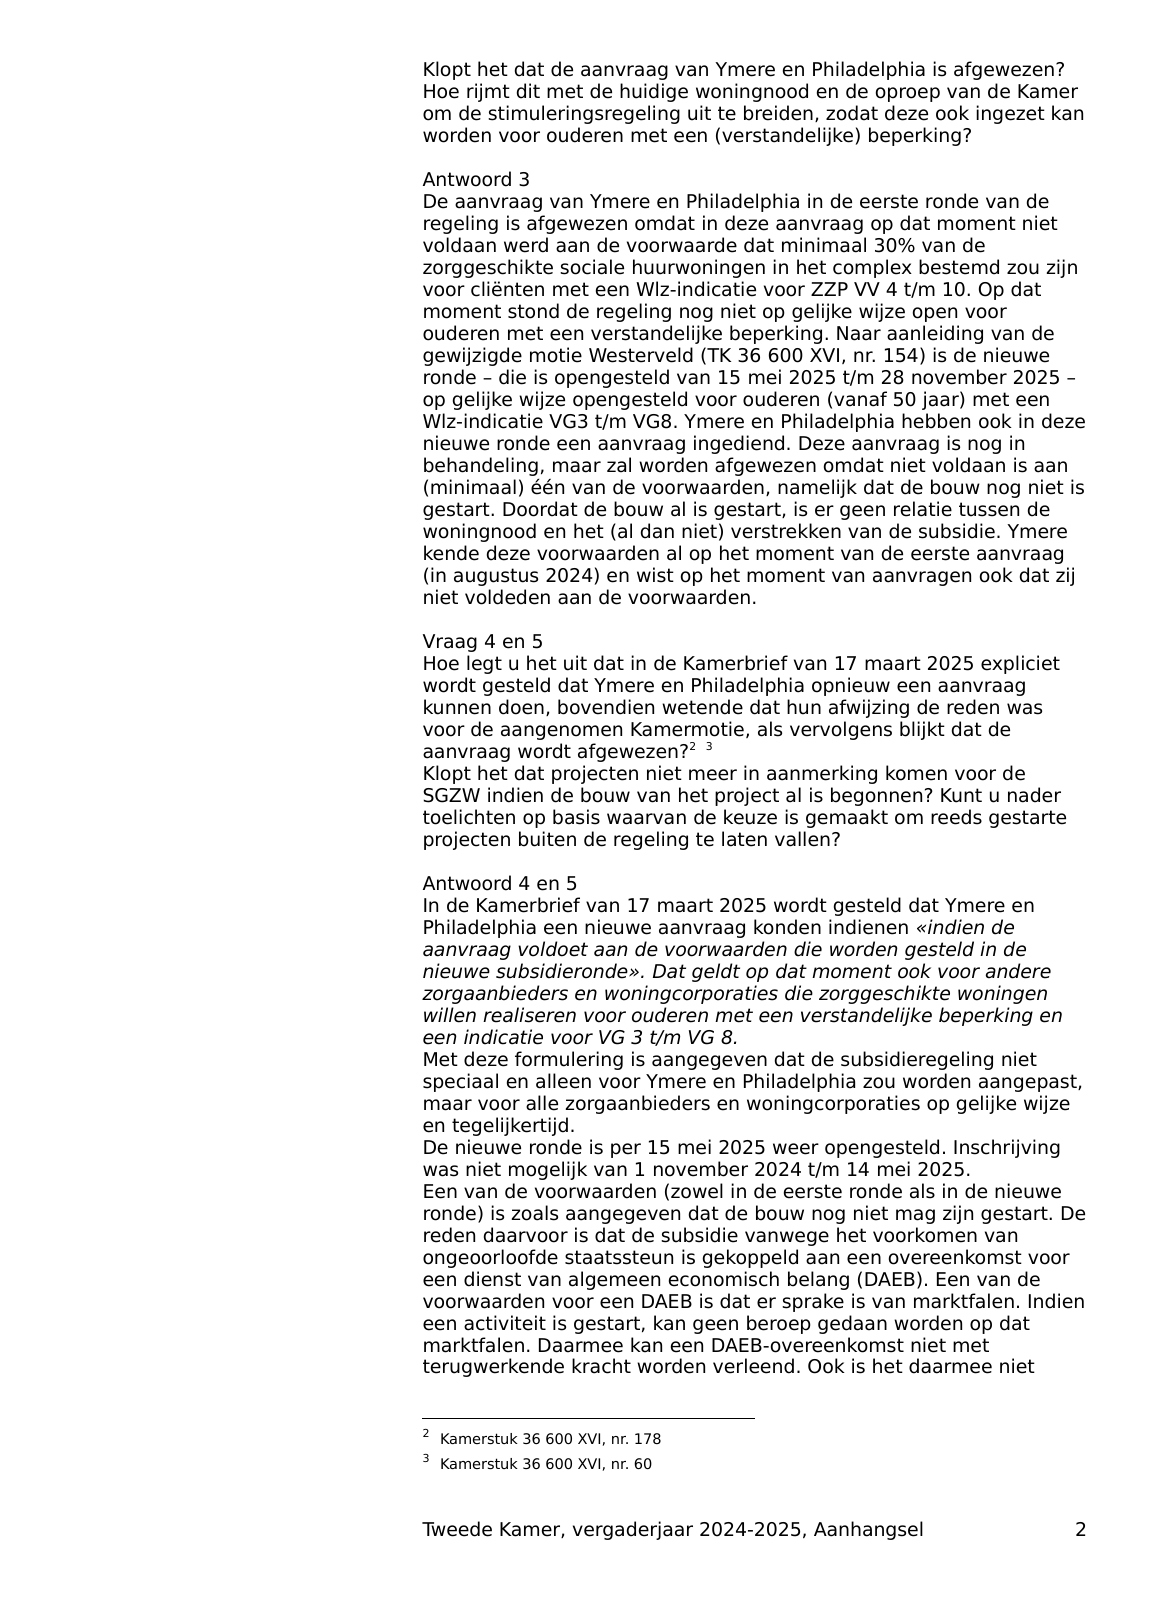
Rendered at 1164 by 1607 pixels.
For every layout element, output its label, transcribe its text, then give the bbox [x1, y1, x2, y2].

text De nieuwe ronde is per 15 mei 2025 weer opengesteld. Inschrijving was niet mogelijk van 1 november 2024 t/m 14 mei 2025. [422, 1137, 1087, 1181]
text Kamerstuk 36 600 XVI, nr. 178 [422, 1427, 1087, 1449]
text Klopt het dat projecten niet meer in aanmerking komen voor de SGZW indien de bouw van het project al is begonnen? Kunt u nader toelichten op basis waarvan de keuze is gemaakt om reeds gestarte projecten buiten de regeling te laten vallen? [422, 763, 1087, 851]
text De aanvraag van Ymere en Philadelphia in de eerste ronde van de regeling is afgewezen omdat in deze aanvraag op dat moment niet voldaan werd aan de voorwaarde dat minimaal 30% van de zorggeschikte sociale huurwoningen in het complex bestemd zou zijn voor cliënten met een Wlz-indicatie voor ZZP VV 4 t/m 10. Op dat moment stond de regeling nog niet op gelijke wijze open voor ouderen met een verstandelijke beperking. Naar aanleiding van de gewijzigde motie Westerveld (TK 36 600 XVI, nr. 154) is de nieuwe ronde – die is opengesteld van 15 mei 2025 t/m 28 november 2025 – op gelijke wijze opengesteld voor ouderen (vanaf 50 jaar) met een Wlz-indicatie VG3 t/m VG8. Ymere en Philadelphia hebben ook in deze nieuwe ronde een aanvraag ingediend. Deze aanvraag is nog in behandeling, maar zal worden afgewezen omdat niet voldaan is aan (minimaal) één van de voorwaarden, namelijk dat de bouw nog niet is gestart. Doordat de bouw al is gestart, is er geen relatie tussen de woningnood en het (al dan niet) verstrekken van de subsidie. Ymere kende deze voorwaarden al op het moment van de eerste aanvraag (in augustus 2024) en wist op het moment van aanvragen ook dat zij niet voldeden aan de voorwaarden. [422, 191, 1087, 609]
text Een van de voorwaarden (zowel in de eerste ronde als in de nieuwe ronde) is zoals aangegeven dat de bouw nog niet mag zijn gestart. De reden daarvoor is dat de subsidie vanwege het voorkomen van ongeoorloofde staatssteun is gekoppeld aan een overeenkomst voor een dienst van algemeen economisch belang (DAEB). Een van de voorwaarden voor een DAEB is dat er sprake is van marktfalen. Indien een activiteit is gestart, kan geen beroep gedaan worden op dat marktfalen. Daarmee kan een DAEB-overeenkomst niet met terugwerkende kracht worden verleend. Ook is het daarmee niet [422, 1181, 1087, 1378]
text In de Kamerbrief van 17 maart 2025 wordt gesteld dat Ymere en Philadelphia een nieuwe aanvraag konden indienen «indien de aanvraag voldoet aan de voorwaarden die worden gesteld in de nieuwe subsidieronde». Dat geldt op dat moment ook voor andere zorgaanbieders en woningcorporaties die zorggeschikte woningen willen realiseren voor ouderen met een verstandelijke beperking en een indicatie voor VG 3 t/m VG 8. [422, 895, 1087, 1049]
text Antwoord 4 en 5 [422, 873, 1087, 895]
text Hoe legt u het uit dat in de Kamerbrief van 17 maart 2025 expliciet wordt gesteld dat Ymere en Philadelphia opnieuw een aanvraag kunnen doen, bovendien wetende dat hun afwijzing de reden was voor de aangenomen Kamermotie, als vervolgens blijkt dat de aanvraag wordt afgewezen? [422, 653, 1087, 763]
text Vraag 4 en 5 [422, 631, 1087, 653]
text Klopt het dat de aanvraag van Ymere en Philadelphia is afgewezen? Hoe rijmt dit met de huidige woningnood en de oproep van de Kamer om de stimuleringsregeling uit te breiden, zodat deze ook ingezet kan worden voor ouderen met een (verstandelijke) beperking? [422, 59, 1087, 147]
text Antwoord 3 [422, 169, 1087, 191]
text Met deze formulering is aangegeven dat de subsidieregeling niet speciaal en alleen voor Ymere en Philadelphia zou worden aangepast, maar voor alle zorgaanbieders en woningcorporaties op gelijke wijze en tegelijkertijd. [422, 1049, 1087, 1137]
text Kamerstuk 36 600 XVI, nr. 60 [422, 1452, 1087, 1474]
